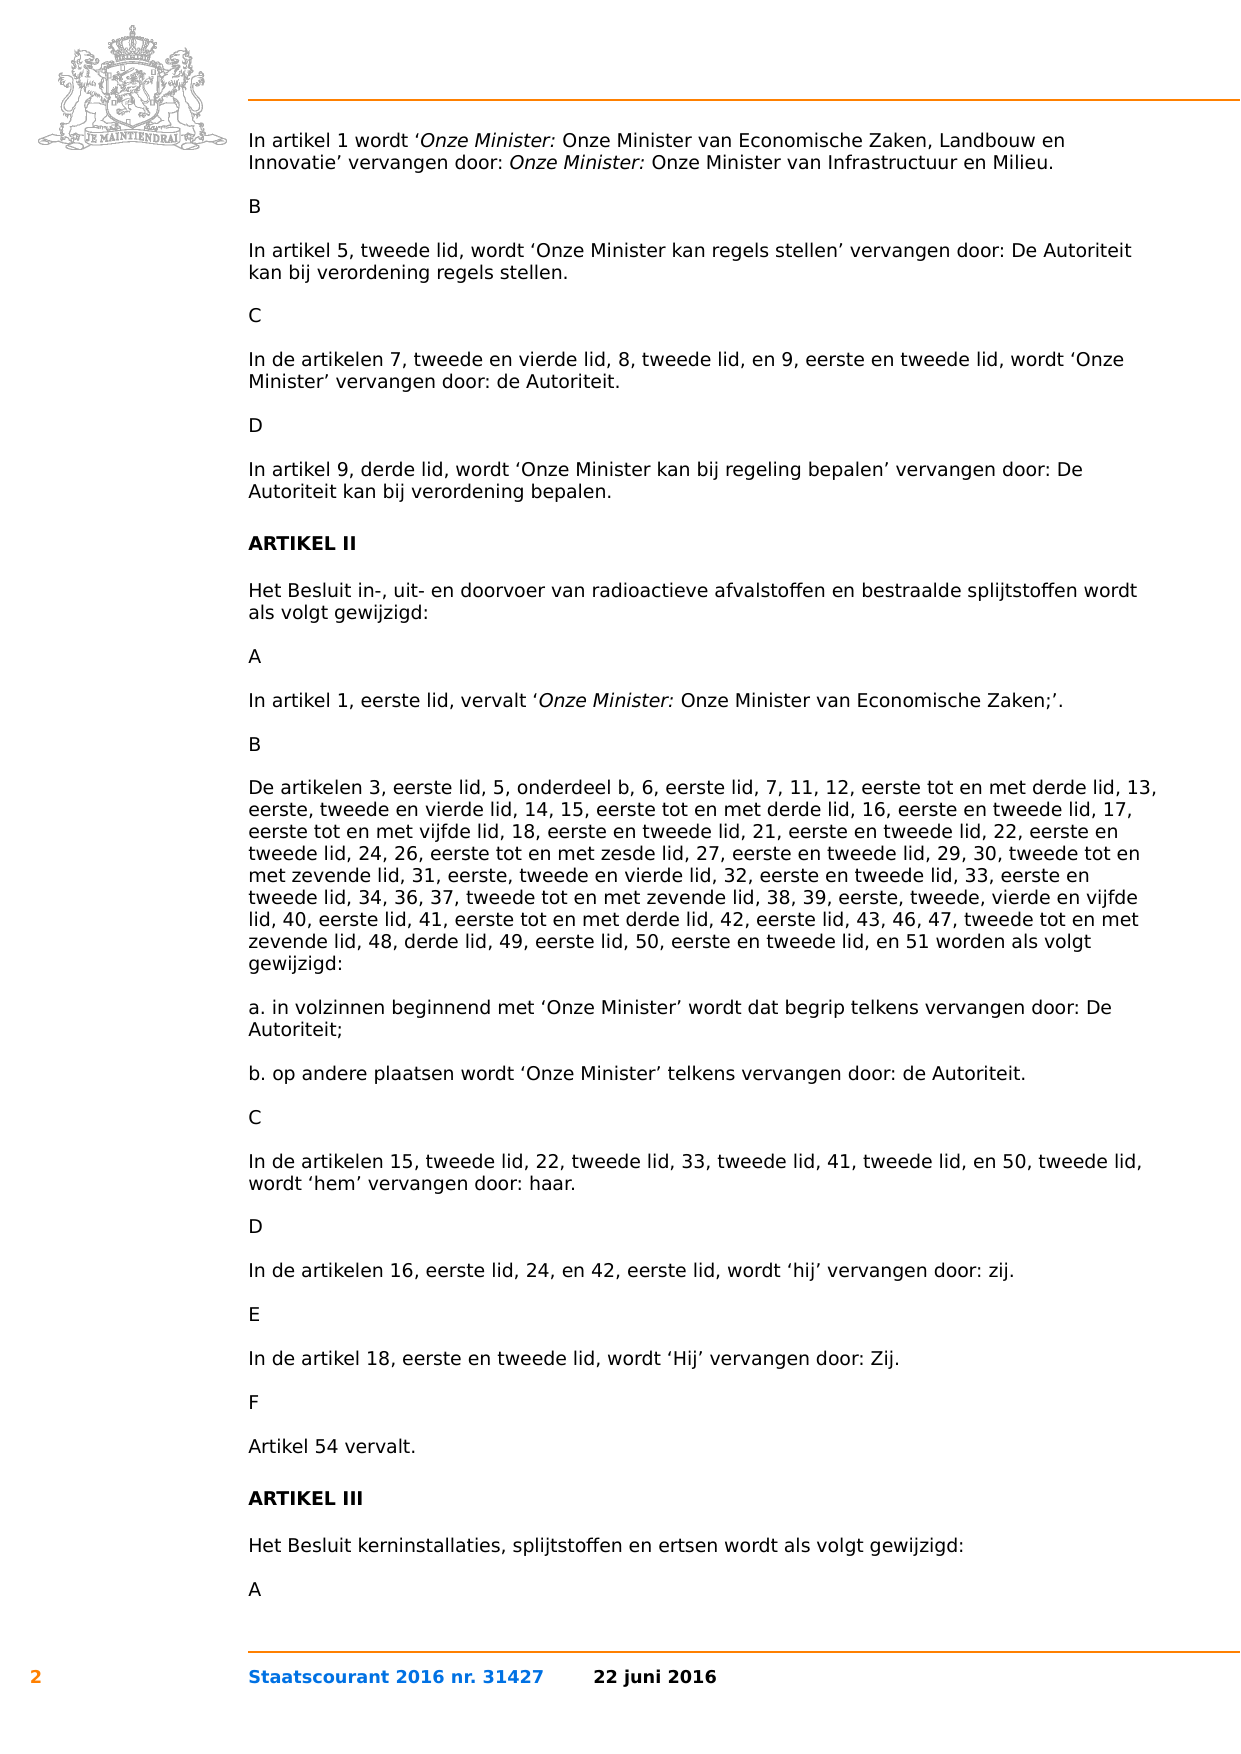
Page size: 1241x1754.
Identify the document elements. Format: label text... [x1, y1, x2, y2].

text In artikel 1, eerste lid, vervalt ‘Onze Minister: Onze Minister van Economische Zaken;’. [248, 689, 1163, 712]
text In artikel 5, tweede lid, wordt ‘Onze Minister kan regels stellen’ vervangen door: De Autoriteit kan bij verordening regels stellen. [248, 239, 1163, 283]
text In artikel 1 wordt ‘Onze Minister: Onze Minister van Economische Zaken, Landbouw en Innovatie’ vervangen door: Onze Minister: Onze Minister van Infrastructuur en Milieu. [248, 130, 1163, 174]
text In de artikel 18, eerste en tweede lid, wordt ‘Hij’ vervangen door: Zij. [248, 1348, 1163, 1370]
picture [38, 25, 227, 150]
text a. in volzinnen beginnend met ‘Onze Minister’ wordt dat begrip telkens vervangen door: De Autoriteit; [248, 997, 1163, 1041]
subtitle ARTIKEL III [248, 1488, 1163, 1509]
text C [248, 305, 1163, 327]
text D [248, 415, 1163, 437]
text Artikel 54 vervalt. [248, 1436, 1163, 1458]
text A [248, 646, 1163, 668]
text A [248, 1578, 1163, 1600]
text D [248, 1216, 1163, 1238]
text De artikelen 3, eerste lid, 5, onderdeel b, 6, eerste lid, 7, 11, 12, eerste tot en met derde lid, 13, eerste, tweede en vierde lid, 14, 15, eerste tot en met derde lid, 16, eerste en tweede lid, 17, eerste tot en met vijfde lid, 18, eerste en tweede lid, 21, eerste en tweede lid, 22, eerste en tweede lid, 24, 26, eerste tot en met zesde lid, 27, eerste en tweede lid, 29, 30, tweede tot en met zevende lid, 31, eerste, tweede en vierde lid, 32, eerste en tweede lid, 33, eerste en tweede lid, 34, 36, 37, tweede tot en met zevende lid, 38, 39, eerste, tweede, vierde en vijfde lid, 40, eerste lid, 41, eerste tot en met derde lid, 42, eerste lid, 43, 46, 47, tweede tot en met zevende lid, 48, derde lid, 49, eerste lid, 50, eerste en tweede lid, en 51 worden als volgt gewijzigd: [248, 777, 1163, 975]
text B [248, 196, 1163, 218]
subtitle ARTIKEL II [248, 533, 1163, 555]
text E [248, 1304, 1163, 1326]
text In de artikelen 16, eerste lid, 24, en 42, eerste lid, wordt ‘hij’ vervangen door: zij. [248, 1260, 1163, 1282]
text C [248, 1107, 1163, 1129]
text B [248, 733, 1163, 755]
text In de artikelen 15, tweede lid, 22, tweede lid, 33, tweede lid, 41, tweede lid, en 50, tweede lid, wordt ‘hem’ vervangen door: haar. [248, 1151, 1163, 1194]
text Het Besluit in-, uit- en doorvoer van radioactieve afvalstoffen en bestraalde splijtstoffen wordt als volgt gewijzigd: [248, 580, 1163, 624]
text b. op andere plaatsen wordt ‘Onze Minister’ telkens vervangen door: de Autoriteit. [248, 1063, 1163, 1085]
text In artikel 9, derde lid, wordt ‘Onze Minister kan bij regeling bepalen’ vervangen door: De Autoriteit kan bij verordening bepalen. [248, 459, 1163, 503]
text Het Besluit kerninstallaties, splijtstoffen en ertsen wordt als volgt gewijzigd: [248, 1534, 1163, 1557]
text F [248, 1392, 1163, 1414]
text In de artikelen 7, tweede en vierde lid, 8, tweede lid, en 9, eerste en tweede lid, wordt ‘Onze Minister’ vervangen door: de Autoriteit. [248, 349, 1163, 393]
